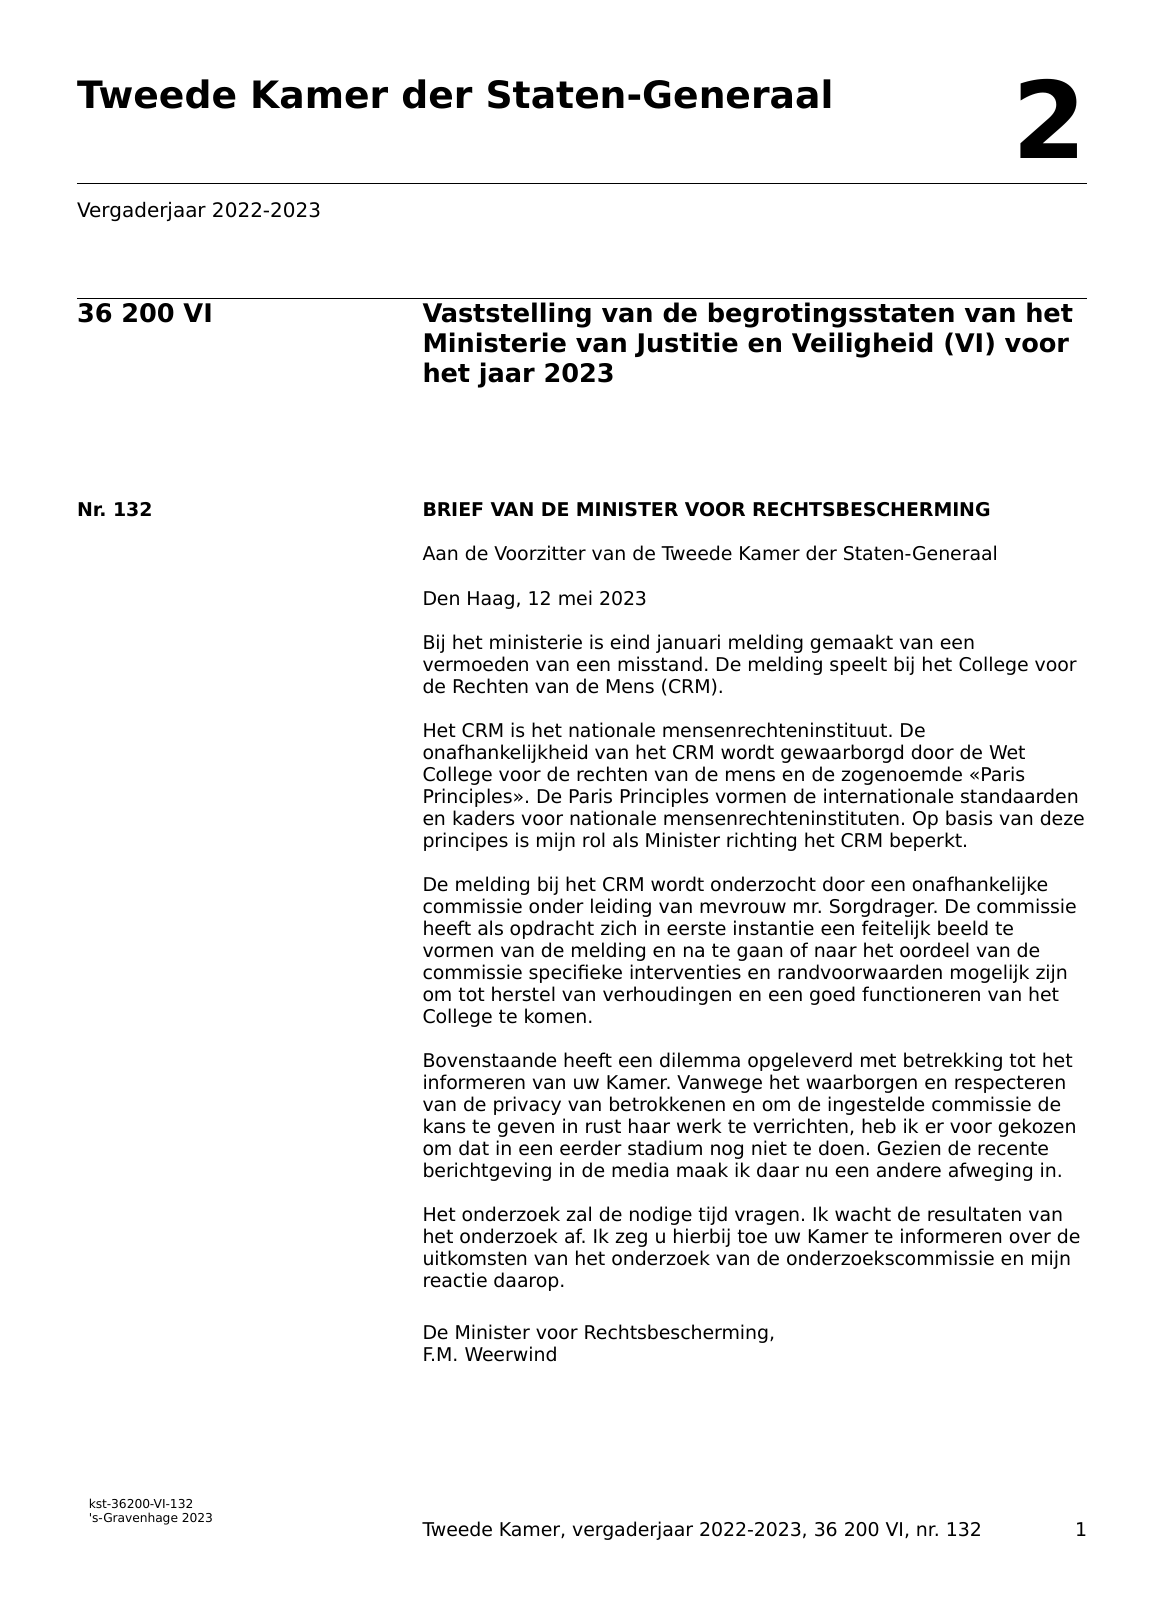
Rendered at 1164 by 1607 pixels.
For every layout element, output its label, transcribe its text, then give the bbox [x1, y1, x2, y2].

text Den Haag, 12 mei 2023 [422, 587, 1087, 609]
table_header 2 [886, 59, 1087, 183]
text kst-36200-VI-132 [88, 1497, 323, 1511]
table_cell Vergaderjaar 2022-2023 [77, 184, 1087, 298]
text Het onderzoek zal de nodige tijd vragen. Ik wacht de resultaten van het onderzoek af. Ik zeg u hierbij toe uw Kamer te informeren over de uitkomsten van het onderzoek van de onderzoekscommissie en mijn reactie daarop. [422, 1204, 1087, 1292]
table_header Tweede Kamer der Staten-Generaal [77, 59, 886, 183]
text Aan de Voorzitter van de Tweede Kamer der Staten-Generaal [422, 543, 1087, 565]
text Het CRM is het nationale mensenrechteninstituut. De onafhankelijkheid van het CRM wordt gewaarborgd door de Wet College voor de rechten van de mens en de zogenoemde «Paris Principles». De Paris Principles vormen de internationale standaarden en kaders voor nationale mensenrechteninstituten. Op basis van deze principes is mijn rol als Minister richting het CRM beperkt. [422, 720, 1087, 852]
subtitle Nr. 132 BRIEF VAN DE MINISTER VOOR RECHTSBESCHERMING [77, 499, 1087, 521]
subtitle 36 200 VI Vaststelling van de begrotingsstaten van het Ministerie van Justitie en Veiligheid (VI) voor het jaar 2023 [77, 299, 1087, 388]
text 's-Gravenhage 2023 [88, 1511, 323, 1525]
text Bij het ministerie is eind januari melding gemaakt van een vermoeden van een misstand. De melding speelt bij het College voor de Rechten van de Mens (CRM). [422, 632, 1087, 697]
text Bovenstaande heeft een dilemma opgeleverd met betrekking tot het informeren van uw Kamer. Vanwege het waarborgen en respecteren van de privacy van betrokkenen en om de ingestelde commissie de kans te geven in rust haar werk te verrichten, heb ik er voor gekozen om dat in een eerder stadium nog niet te doen. Gezien de recente berichtgeving in de media maak ik daar nu een andere afweging in. [422, 1050, 1087, 1182]
text De melding bij het CRM wordt onderzocht door een onafhankelijke commissie onder leiding van mevrouw mr. Sorgdrager. De commissie heeft als opdracht zich in eerste instantie een feitelijk beeld te vormen van de melding en na te gaan of naar het oordeel van de commissie specifieke interventies en randvoorwaarden mogelijk zijn om tot herstel van verhoudingen en een goed functioneren van het College te komen. [422, 874, 1087, 1028]
text De Minister voor Rechtsbescherming, F.M. Weerwind [422, 1322, 1087, 1366]
